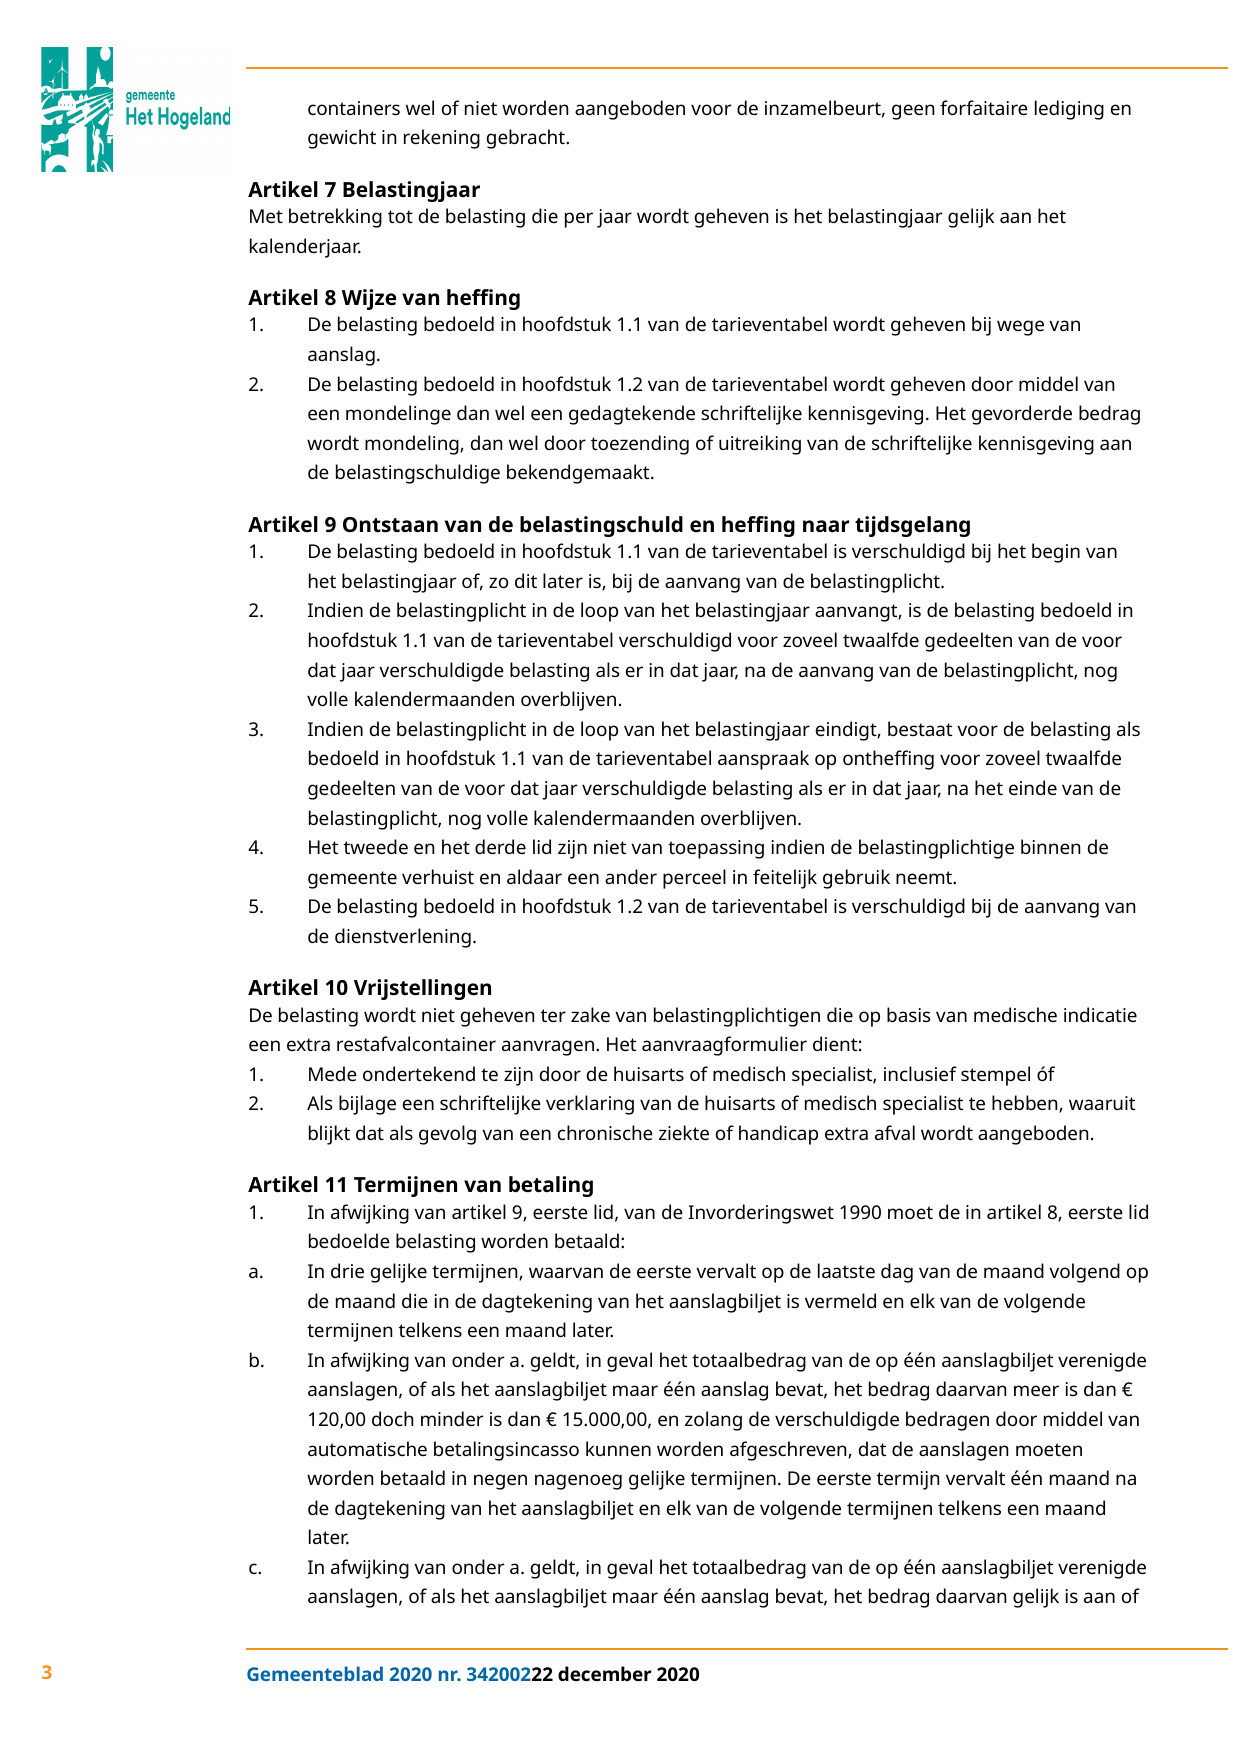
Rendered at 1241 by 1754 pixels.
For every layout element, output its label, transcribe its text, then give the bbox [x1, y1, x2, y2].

list De belasting bedoeld in hoofdstuk 1.2 van de tarieventabel wordt geheven door middel van een mondelinge dan wel een gedagtekende schriftelijke kennisgeving. Het gevorderde bedrag wordt mondeling, dan wel door toezending of uitreiking van de schriftelijke kennisgeving aan de belastingschuldige bekendgemaakt. [248, 371, 1152, 485]
list De belasting bedoeld in hoofdstuk 1.2 van de tarieventabel is verschuldigd bij de aanvang van de dienstverlening. [248, 893, 1152, 949]
text Met betrekking tot de belasting die per jaar wordt geheven is het belastingjaar gelijk aan het kalenderjaar. [248, 203, 1152, 258]
list In afwijking van onder a. geldt, in geval het totaalbedrag van de op één aanslagbiljet verenigde aanslagen, of als het aanslagbiljet maar één aanslag bevat, het bedrag daarvan gelijk is aan of [248, 1554, 1152, 1609]
list Mede ondertekend te zijn door de huisarts of medisch specialist, inclusief stempel óf [248, 1061, 1152, 1087]
picture [41, 47, 231, 172]
list Indien de belastingplicht in de loop van het belastingjaar eindigt, bestaat voor de belasting als bedoeld in hoofdstuk 1.1 van de tarieventabel aanspraak op ontheffing voor zoveel twaalfde gedeelten van de voor dat jaar verschuldigde belasting als er in dat jaar, na het einde van de belastingplicht, nog volle kalendermaanden overblijven. [248, 716, 1152, 830]
text Artikel 10 Vrijstellingen [248, 973, 1152, 1002]
text Artikel 8 Wijze van heffing [248, 283, 1152, 312]
list containers wel of niet worden aangeboden voor de inzamelbeurt, geen forfaitaire lediging en gewicht in rekening gebracht. [248, 95, 1152, 150]
text Artikel 7 Belastingjaar [248, 175, 1152, 203]
list Indien de belastingplicht in de loop van het belastingjaar aanvangt, is de belasting bedoeld in hoofdstuk 1.1 van de tarieventabel verschuldigd voor zoveel twaalfde gedeelten van de voor dat jaar verschuldigde belasting als er in dat jaar, na de aanvang van de belastingplicht, nog volle kalendermaanden overblijven. [248, 598, 1152, 712]
list In afwijking van artikel 9, eerste lid, van de Invorderingswet 1990 moet de in artikel 8, eerste lid bedoelde belasting worden betaald: [248, 1199, 1152, 1254]
list De belasting bedoeld in hoofdstuk 1.1 van de tarieventabel wordt geheven bij wege van aanslag. [248, 312, 1152, 367]
list Als bijlage een schriftelijke verklaring van de huisarts of medisch specialist te hebben, waaruit blijkt dat als gevolg van een chronische ziekte of handicap extra afval wordt aangeboden. [248, 1091, 1152, 1146]
list In afwijking van onder a. geldt, in geval het totaalbedrag van de op één aanslagbiljet verenigde aanslagen, of als het aanslagbiljet maar één aanslag bevat, het bedrag daarvan meer is dan € 120,00 doch minder is dan € 15.000,00, en zolang de verschuldigde bedragen door middel van automatische betalingsincasso kunnen worden afgeschreven, dat de aanslagen moeten worden betaald in negen nagenoeg gelijke termijnen. De eerste termijn vervalt één maand na de dagtekening van het aanslagbiljet en elk van de volgende termijnen telkens een maand later. [248, 1347, 1152, 1550]
text De belasting wordt niet geheven ter zake van belastingplichtigen die op basis van medische indicatie een extra restafvalcontainer aanvragen. Het aanvraagformulier dient: [248, 1002, 1152, 1057]
text Artikel 9 Ontstaan van de belastingschuld en heffing naar tijdsgelang [248, 510, 1152, 538]
text Artikel 11 Termijnen van betaling [248, 1171, 1152, 1199]
list De belasting bedoeld in hoofdstuk 1.1 van de tarieventabel is verschuldigd bij het begin van het belastingjaar of, zo dit later is, bij de aanvang van de belastingplicht. [248, 538, 1152, 594]
list In drie gelijke termijnen, waarvan de eerste vervalt op de laatste dag van de maand volgend op de maand die in de dagtekening van het aanslagbiljet is vermeld en elk van de volgende termijnen telkens een maand later. [248, 1258, 1152, 1343]
list Het tweede en het derde lid zijn niet van toepassing indien de belastingplichtige binnen de gemeente verhuist en aldaar een ander perceel in feitelijk gebruik neemt. [248, 834, 1152, 889]
